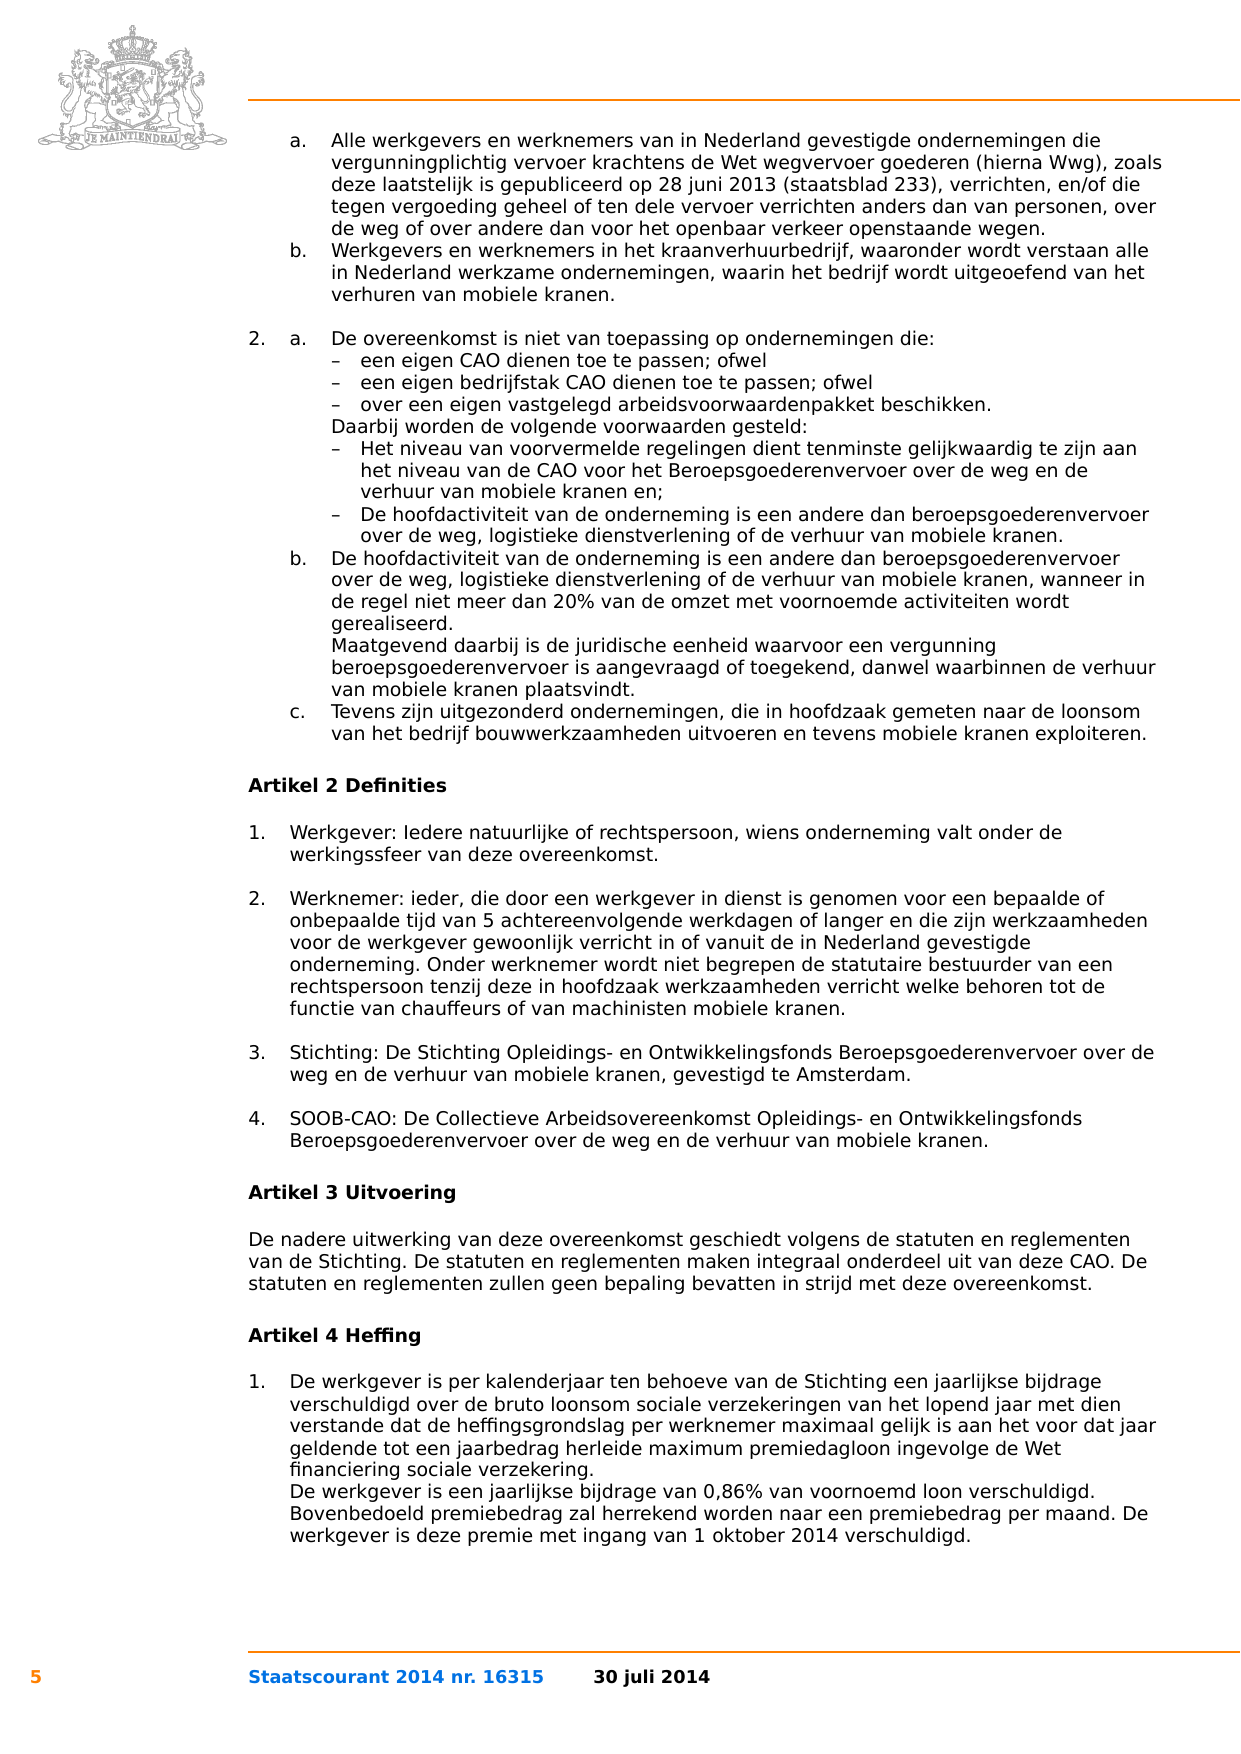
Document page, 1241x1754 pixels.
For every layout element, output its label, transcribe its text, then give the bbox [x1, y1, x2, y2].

text b. Werkgevers en werknemers in het kraanverhuurbedrijf, waaronder wordt verstaan alle in Nederland werkzame ondernemingen, waarin het bedrijf wordt uitgeoefend van het verhuren van mobiele kranen. [289, 240, 1163, 306]
text Bovenbedoeld premiebedrag zal herrekend worden naar een premiebedrag per maand. De werkgever is deze premie met ingang van 1 oktober 2014 verschuldigd. [289, 1503, 1163, 1547]
text Daarbij worden de volgende voorwaarden gesteld: [331, 416, 1163, 437]
text b. De hoofdactiviteit van de onderneming is een andere dan beroepsgoederenvervoer over de weg, logistieke dienstverlening of de verhuur van mobiele kranen, wanneer in de regel niet meer dan 20% van de omzet met voornoemde activiteiten wordt gerealiseerd. [289, 547, 1163, 635]
text Maatgevend daarbij is de juridische eenheid waarvoor een vergunning beroepsgoederenvervoer is aangevraagd of toegekend, danwel waarbinnen de verhuur van mobiele kranen plaatsvindt. [331, 635, 1163, 701]
text c. Tevens zijn uitgezonderd ondernemingen, die in hoofdzaak gemeten naar de loonsom van het bedrijf bouwwerkzaamheden uitvoeren en tevens mobiele kranen exploiteren. [289, 701, 1163, 745]
text – een eigen CAO dienen toe te passen; ofwel [331, 349, 1163, 372]
text 3. Stichting: De Stichting Opleidings- en Ontwikkelingsfonds Beroepsgoederenvervoer over de weg en de verhuur van mobiele kranen, gevestigd te Amsterdam. [248, 1042, 1163, 1086]
picture [38, 25, 227, 150]
text – De hoofdactiviteit van de onderneming is een andere dan beroepsgoederenvervoer over de weg, logistieke dienstverlening of de verhuur van mobiele kranen. [331, 503, 1163, 547]
text De werkgever is een jaarlijkse bijdrage van 0,86% van voornoemd loon verschuldigd. [289, 1481, 1163, 1503]
subtitle Artikel 4 Heffing [248, 1324, 1163, 1346]
text – Het niveau van voorvermelde regelingen dient tenminste gelijkwaardig te zijn aan het niveau van de CAO voor het Beroepsgoederenvervoer over de weg en de verhuur van mobiele kranen en; [331, 437, 1163, 503]
text 2. Werknemer: ieder, die door een werkgever in dienst is genomen voor een bepaalde of onbepaalde tijd van 5 achtereenvolgende werkdagen of langer en die zijn werkzaamheden voor de werkgever gewoonlijk verricht in of vanuit de in Nederland gevestigde onderneming. Onder werknemer wordt niet begrepen de statutaire bestuurder van een rechtspersoon tenzij deze in hoofdzaak werkzaamheden verricht welke behoren tot de functie van chauffeurs of van machinisten mobiele kranen. [248, 888, 1163, 1020]
text De nadere uitwerking van deze overeenkomst geschiedt volgens de statuten en reglementen van de Stichting. De statuten en reglementen maken integraal onderdeel uit van deze CAO. De statuten en reglementen zullen geen bepaling bevatten in strijd met deze overeenkomst. [248, 1228, 1163, 1294]
text – een eigen bedrijfstak CAO dienen toe te passen; ofwel [331, 372, 1163, 393]
text 1. Werkgever: Iedere natuurlijke of rechtspersoon, wiens onderneming valt onder de werkingssfeer van deze overeenkomst. [248, 822, 1163, 866]
subtitle Artikel 2 Definities [248, 775, 1163, 797]
text 4. SOOB-CAO: De Collectieve Arbeidsovereenkomst Opleidings- en Ontwikkelingsfonds Beroepsgoederenvervoer over de weg en de verhuur van mobiele kranen. [248, 1108, 1163, 1152]
subtitle Artikel 3 Uitvoering [248, 1182, 1163, 1203]
text 1. De werkgever is per kalenderjaar ten behoeve van de Stichting een jaarlijkse bijdrage verschuldigd over de bruto loonsom sociale verzekeringen van het lopend jaar met dien verstande dat de heffingsgrondslag per werknemer maximaal gelijk is aan het voor dat jaar geldende tot een jaarbedrag herleide maximum premiedagloon ingevolge de Wet financiering sociale verzekering. [248, 1371, 1163, 1481]
text – over een eigen vastgelegd arbeidsvoorwaardenpakket beschikken. [331, 393, 1163, 416]
text 2. a. De overeenkomst is niet van toepassing op ondernemingen die: [248, 328, 1163, 349]
text a. Alle werkgevers en werknemers van in Nederland gevestigde ondernemingen die vergunningplichtig vervoer krachtens de Wet wegvervoer goederen (hierna Wwg), zoals deze laatstelijk is gepubliceerd op 28 juni 2013 (staatsblad 233), verrichten, en/of die tegen vergoeding geheel of ten dele vervoer verrichten anders dan van personen, over de weg of over andere dan voor het openbaar verkeer openstaande wegen. [289, 130, 1163, 240]
